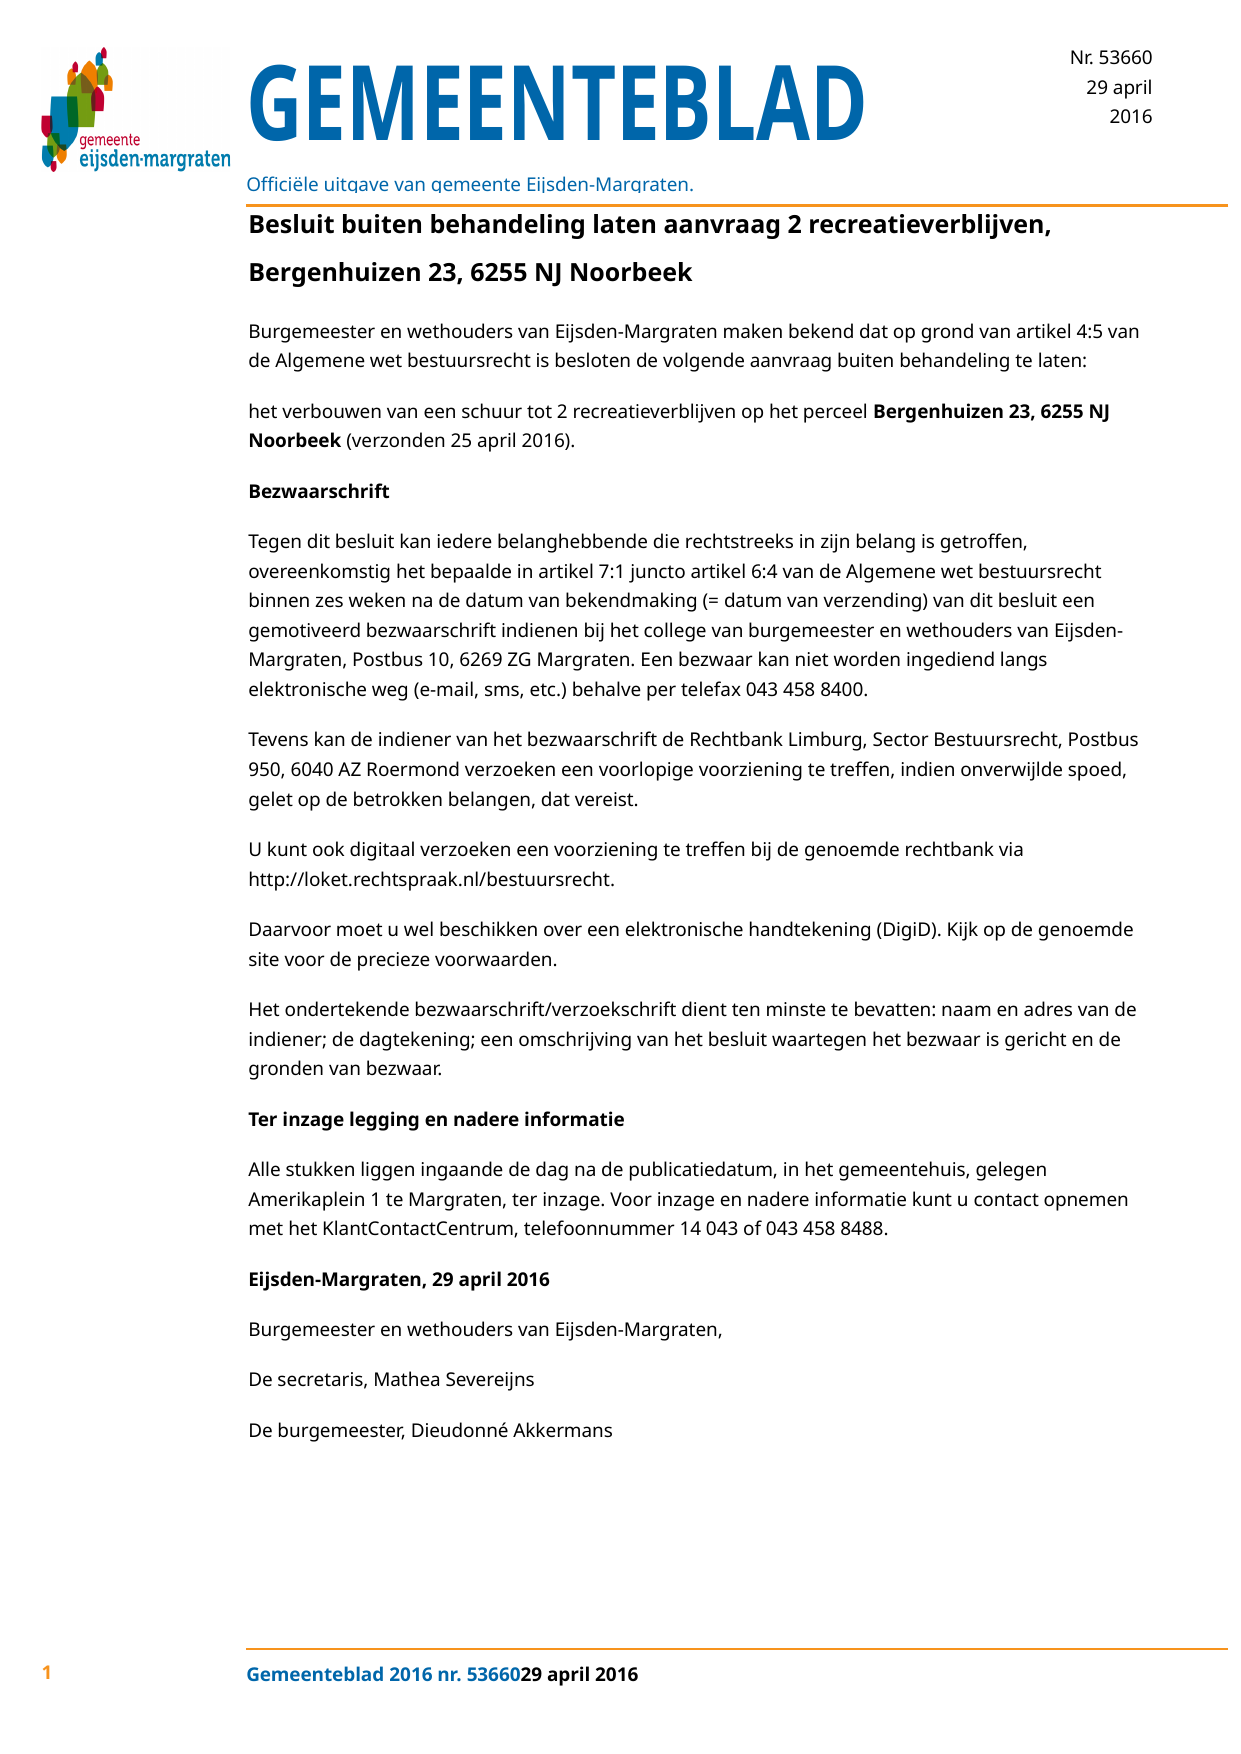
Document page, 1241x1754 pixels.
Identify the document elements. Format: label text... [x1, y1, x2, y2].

text Ter inzage legging en nadere informatie [248, 1106, 1152, 1132]
text het verbouwen van een schuur tot 2 recreatieverblijven op het perceel Bergenhuizen 23, 6255 NJ Noorbeek (verzonden 25 april 2016). [248, 398, 1152, 453]
picture [41, 47, 231, 172]
text De secretaris, Mathea Severeijns [248, 1367, 1152, 1392]
text De burgemeester, Dieudonné Akkermans [248, 1417, 1152, 1443]
text Daarvoor moet u wel beschikken over een elektronische handtekening (DigiD). Kijk op de genoemde site voor de precieze voorwaarden. [248, 916, 1152, 972]
text U kunt ook digitaal verzoeken een voorziening te treffen bij de genoemde rechtbank via http://loket.rechtspraak.nl/bestuursrecht. [248, 836, 1152, 892]
text Bezwaarschrift [248, 478, 1152, 504]
text Eijsden-Margraten, 29 april 2016 [248, 1266, 1152, 1292]
text Alle stukken liggen ingaande de dag na de publicatiedatum, in het gemeentehuis, gelegen Amerikaplein 1 te Margraten, ter inzage. Voor inzage en nadere informatie kunt u contact opnemen met het KlantContactCentrum, telefoonnummer 14 043 of 043 458 8488. [248, 1156, 1152, 1241]
text Het ondertekende bezwaarschrift/verzoekschrift dient ten minste te bevatten: naam en adres van de indiener; de dagtekening; een omschrijving van het besluit waartegen het bezwaar is gericht en de gronden van bezwaar. [248, 996, 1152, 1081]
text Burgemeester en wethouders van Eijsden-Margraten maken bekend dat op grond van artikel 4:5 van de Algemene wet bestuursrecht is besloten de volgende aanvraag buiten behandeling te laten: [248, 318, 1152, 373]
text Tevens kan de indiener van het bezwaarschrift de Rechtbank Limburg, Sector Bestuursrecht, Postbus 950, 6040 AZ Roermond verzoeken een voorlopige voorziening te treffen, indien onverwijlde spoed, gelet op de betrokken belangen, dat vereist. [248, 727, 1152, 812]
text Besluit buiten behandeling laten aanvraag 2 recreatieverblijven, Bergenhuizen 23, 6255 NJ Noorbeek [248, 207, 1152, 288]
text Burgemeester en wethouders van Eijsden-Margraten, [248, 1316, 1152, 1342]
text Tegen dit besluit kan iedere belanghebbende die rechtstreeks in zijn belang is getroffen, overeenkomstig het bepaalde in artikel 7:1 juncto artikel 6:4 van de Algemene wet bestuursrecht binnen zes weken na de datum van bekendmaking (= datum van verzending) van dit besluit een gemotiveerd bezwaarschrift indienen bij het college van burgemeester en wethouders van Eijsden-Margraten, Postbus 10, 6269 ZG Margraten. Een bezwaar kan niet worden ingediend langs elektronische weg (e-mail, sms, etc.) behalve per telefax 043 458 8400. [248, 528, 1152, 702]
